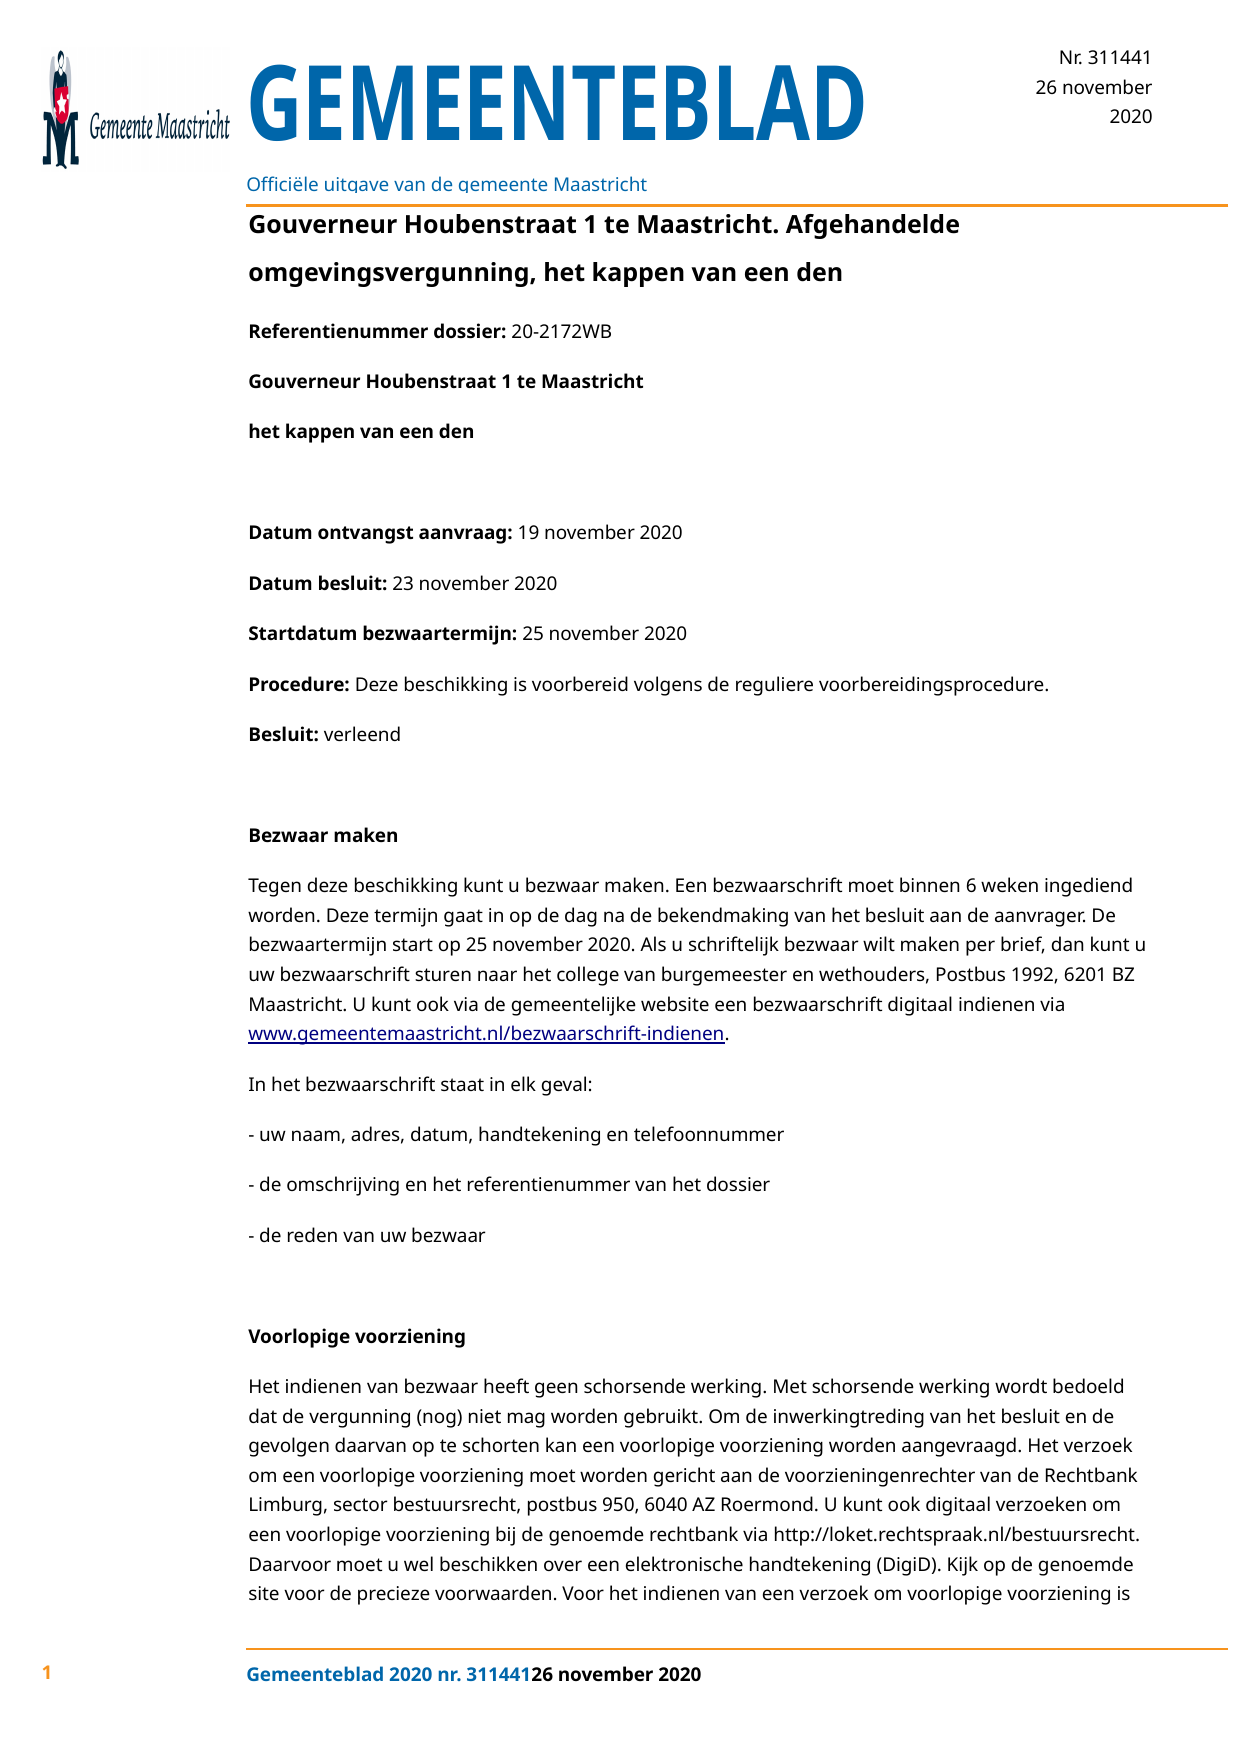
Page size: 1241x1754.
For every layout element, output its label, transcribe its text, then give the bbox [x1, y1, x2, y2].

text - uw naam, adres, datum, handtekening en telefoonnummer [248, 1121, 1152, 1147]
text - de reden van uw bezwaar [248, 1222, 1152, 1248]
text Datum ontvangst aanvraag: 19 november 2020 [248, 519, 1152, 545]
text Bezwaar maken [248, 822, 1152, 848]
text In het bezwaarschrift staat in elk geval: [248, 1071, 1152, 1097]
text - de omschrijving en het referentienummer van het dossier [248, 1172, 1152, 1197]
text Datum besluit: 23 november 2020 [248, 570, 1152, 596]
picture [41, 47, 231, 172]
text Gouverneur Houbenstraat 1 te Maastricht [248, 368, 1152, 394]
text Tegen deze beschikking kunt u bezwaar maken. Een bezwaarschrift moet binnen 6 weken ingediend worden. Deze termijn gaat in op de dag na de bekendmaking van het besluit aan de aanvrager. De bezwaartermijn start op 25 november 2020. Als u schriftelijk bezwaar wilt maken per brief, dan kunt u uw bezwaarschrift sturen naar het college van burgemeester en wethouders, Postbus 1992, 6201 BZ Maastricht. U kunt ook via de gemeentelijke website een bezwaarschrift digitaal indienen via www.gemeentemaastricht.nl/bezwaarschrift-indienen. [248, 872, 1152, 1046]
text Besluit: verleend [248, 721, 1152, 747]
text Referentienummer dossier: 20-2172WB [248, 318, 1152, 344]
text Procedure: Deze beschikking is voorbereid volgens de reguliere voorbereidingsprocedure. [248, 671, 1152, 697]
text Voorlopige voorziening [248, 1323, 1152, 1349]
text het kappen van een den [248, 419, 1152, 444]
text Gouverneur Houbenstraat 1 te Maastricht. Afgehandelde omgevingsvergunning, het kappen van een den [248, 207, 1152, 288]
text Het indienen van bezwaar heeft geen schorsende werking. Met schorsende werking wordt bedoeld dat de vergunning (nog) niet mag worden gebruikt. Om de inwerkingtreding van het besluit en de gevolgen daarvan op te schorten kan een voorlopige voorziening worden aangevraagd. Het verzoek om een voorlopige voorziening moet worden gericht aan de voorzieningenrechter van de Rechtbank Limburg, sector bestuursrecht, postbus 950, 6040 AZ Roermond. U kunt ook digitaal verzoeken om een voorlopige voorziening bij de genoemde rechtbank via http://loket.rechtspraak.nl/bestuursrecht. Daarvoor moet u wel beschikken over een elektronische handtekening (DigiD). Kijk op de genoemde site voor de precieze voorwaarden. Voor het indienen van een verzoek om voorlopige voorziening is [248, 1373, 1152, 1606]
text Startdatum bezwaartermijn: 25 november 2020 [248, 620, 1152, 646]
